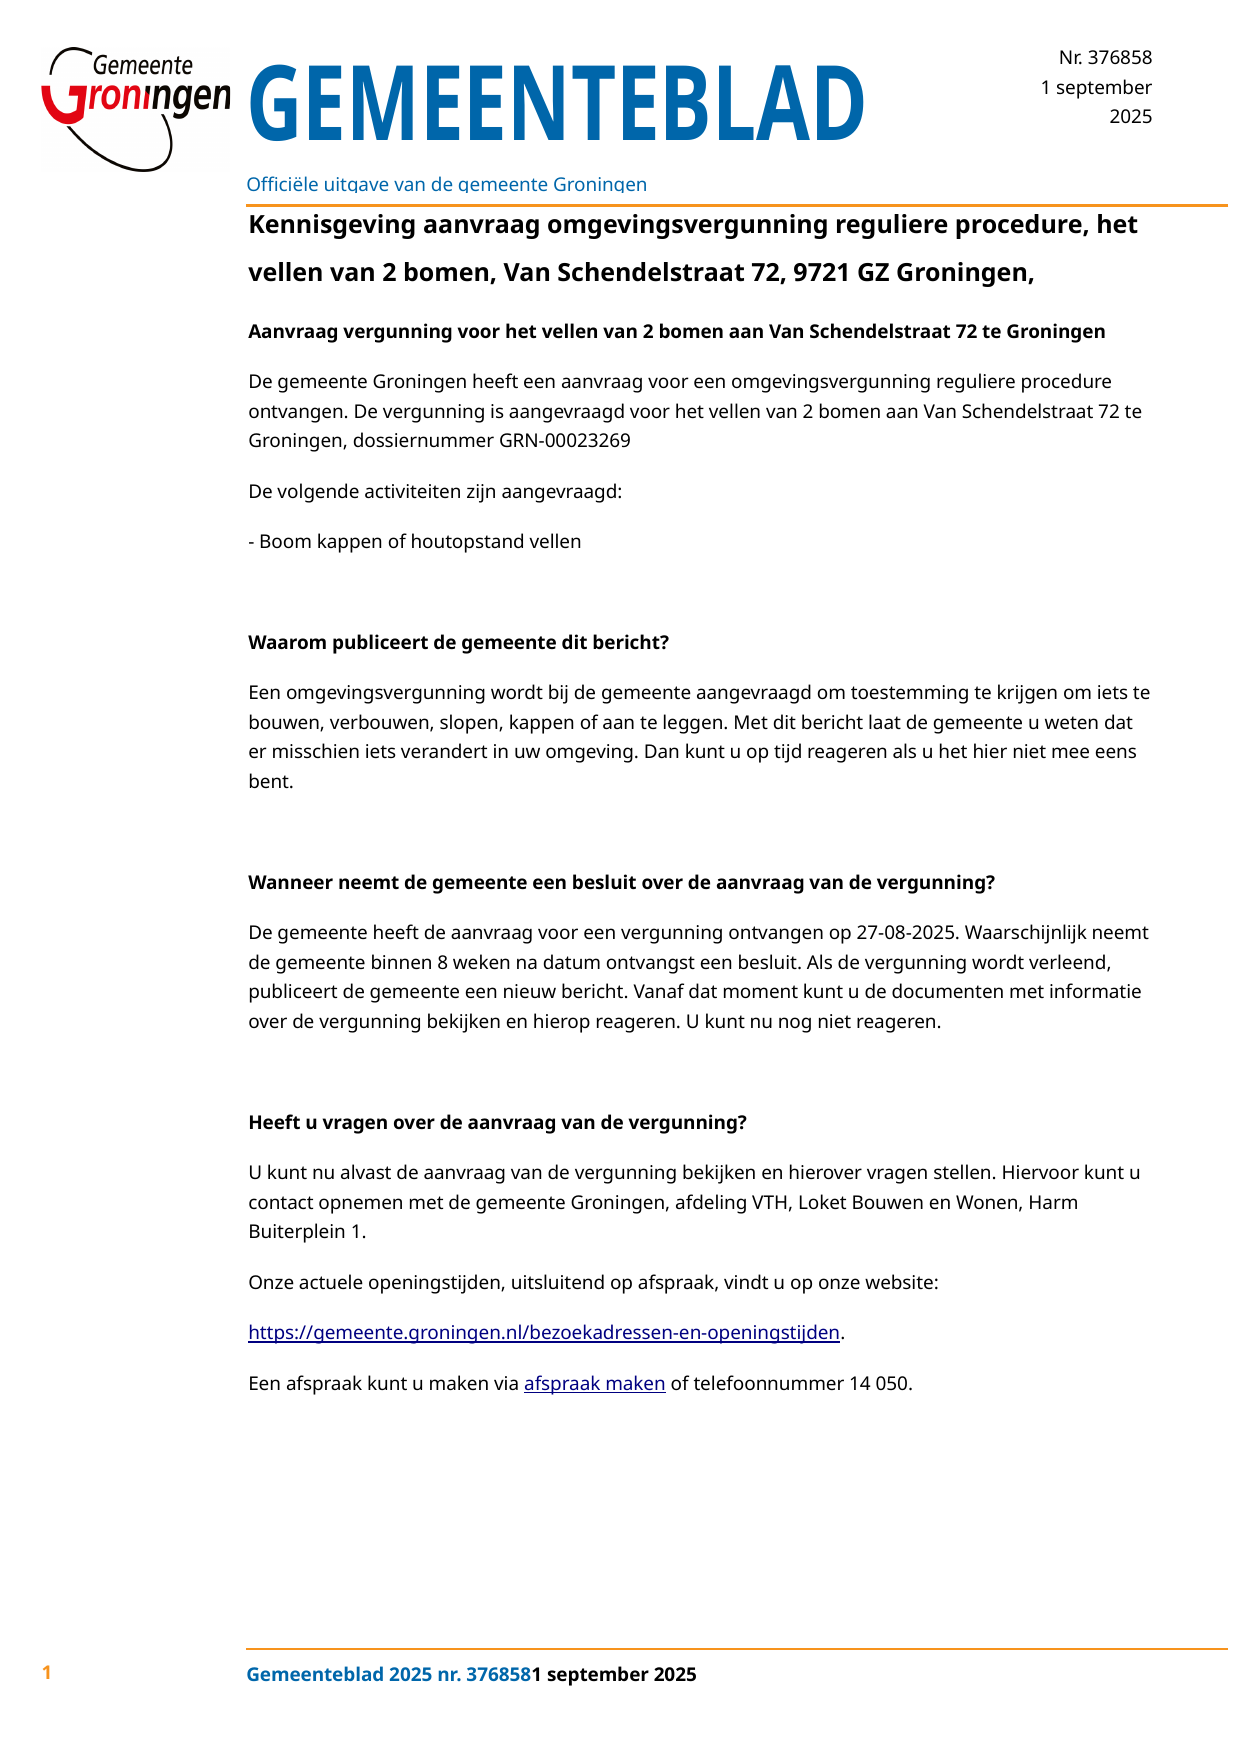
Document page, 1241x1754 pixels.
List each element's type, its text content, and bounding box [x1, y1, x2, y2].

text https://gemeente.groningen.nl/bezoekadressen-en-openingstijden. [248, 1319, 1152, 1345]
text Een afspraak kunt u maken via afspraak maken of telefoonnummer 14 050. [248, 1370, 1152, 1396]
text Een omgevingsvergunning wordt bij de gemeente aangevraagd om toestemming te krijgen om iets te bouwen, verbouwen, slopen, kappen of aan te leggen. Met dit bericht laat de gemeente u weten dat er misschien iets verandert in uw omgeving. Dan kunt u op tijd reageren als u het hier niet mee eens bent. [248, 679, 1152, 794]
text Kennisgeving aanvraag omgevingsvergunning reguliere procedure, het vellen van 2 bomen, Van Schendelstraat 72, 9721 GZ Groningen, [248, 207, 1152, 288]
text De gemeente Groningen heeft een aanvraag voor een omgevingsvergunning reguliere procedure ontvangen. De vergunning is aangevraagd voor het vellen van 2 bomen aan Van Schendelstraat 72 te Groningen, dossiernummer GRN-00023269 [248, 368, 1152, 453]
picture [41, 47, 231, 172]
text De gemeente heeft de aanvraag voor een vergunning ontvangen op 27-08-2025. Waarschijnlijk neemt de gemeente binnen 8 weken na datum ontvangst een besluit. Als de vergunning wordt verleend, publiceert de gemeente een nieuw bericht. Vanaf dat moment kunt u de documenten met informatie over de vergunning bekijken en hierop reageren. U kunt nu nog niet reageren. [248, 919, 1152, 1034]
text Aanvraag vergunning voor het vellen van 2 bomen aan Van Schendelstraat 72 te Groningen [248, 318, 1152, 344]
text Wanneer neemt de gemeente een besluit over de aanvraag van de vergunning? [248, 869, 1152, 895]
text De volgende activiteiten zijn aangevraagd: [248, 478, 1152, 504]
text Onze actuele openingstijden, uitsluitend op afspraak, vindt u op onze website: [248, 1269, 1152, 1295]
text Heeft u vragen over de aanvraag van de vergunning? [248, 1109, 1152, 1135]
text - Boom kappen of houtopstand vellen [248, 528, 1152, 554]
text U kunt nu alvast de aanvraag van de vergunning bekijken en hierover vragen stellen. Hiervoor kunt u contact opnemen met de gemeente Groningen, afdeling VTH, Loket Bouwen en Wonen, Harm Buiterplein 1. [248, 1159, 1152, 1244]
text Waarom publiceert de gemeente dit bericht? [248, 629, 1152, 655]
